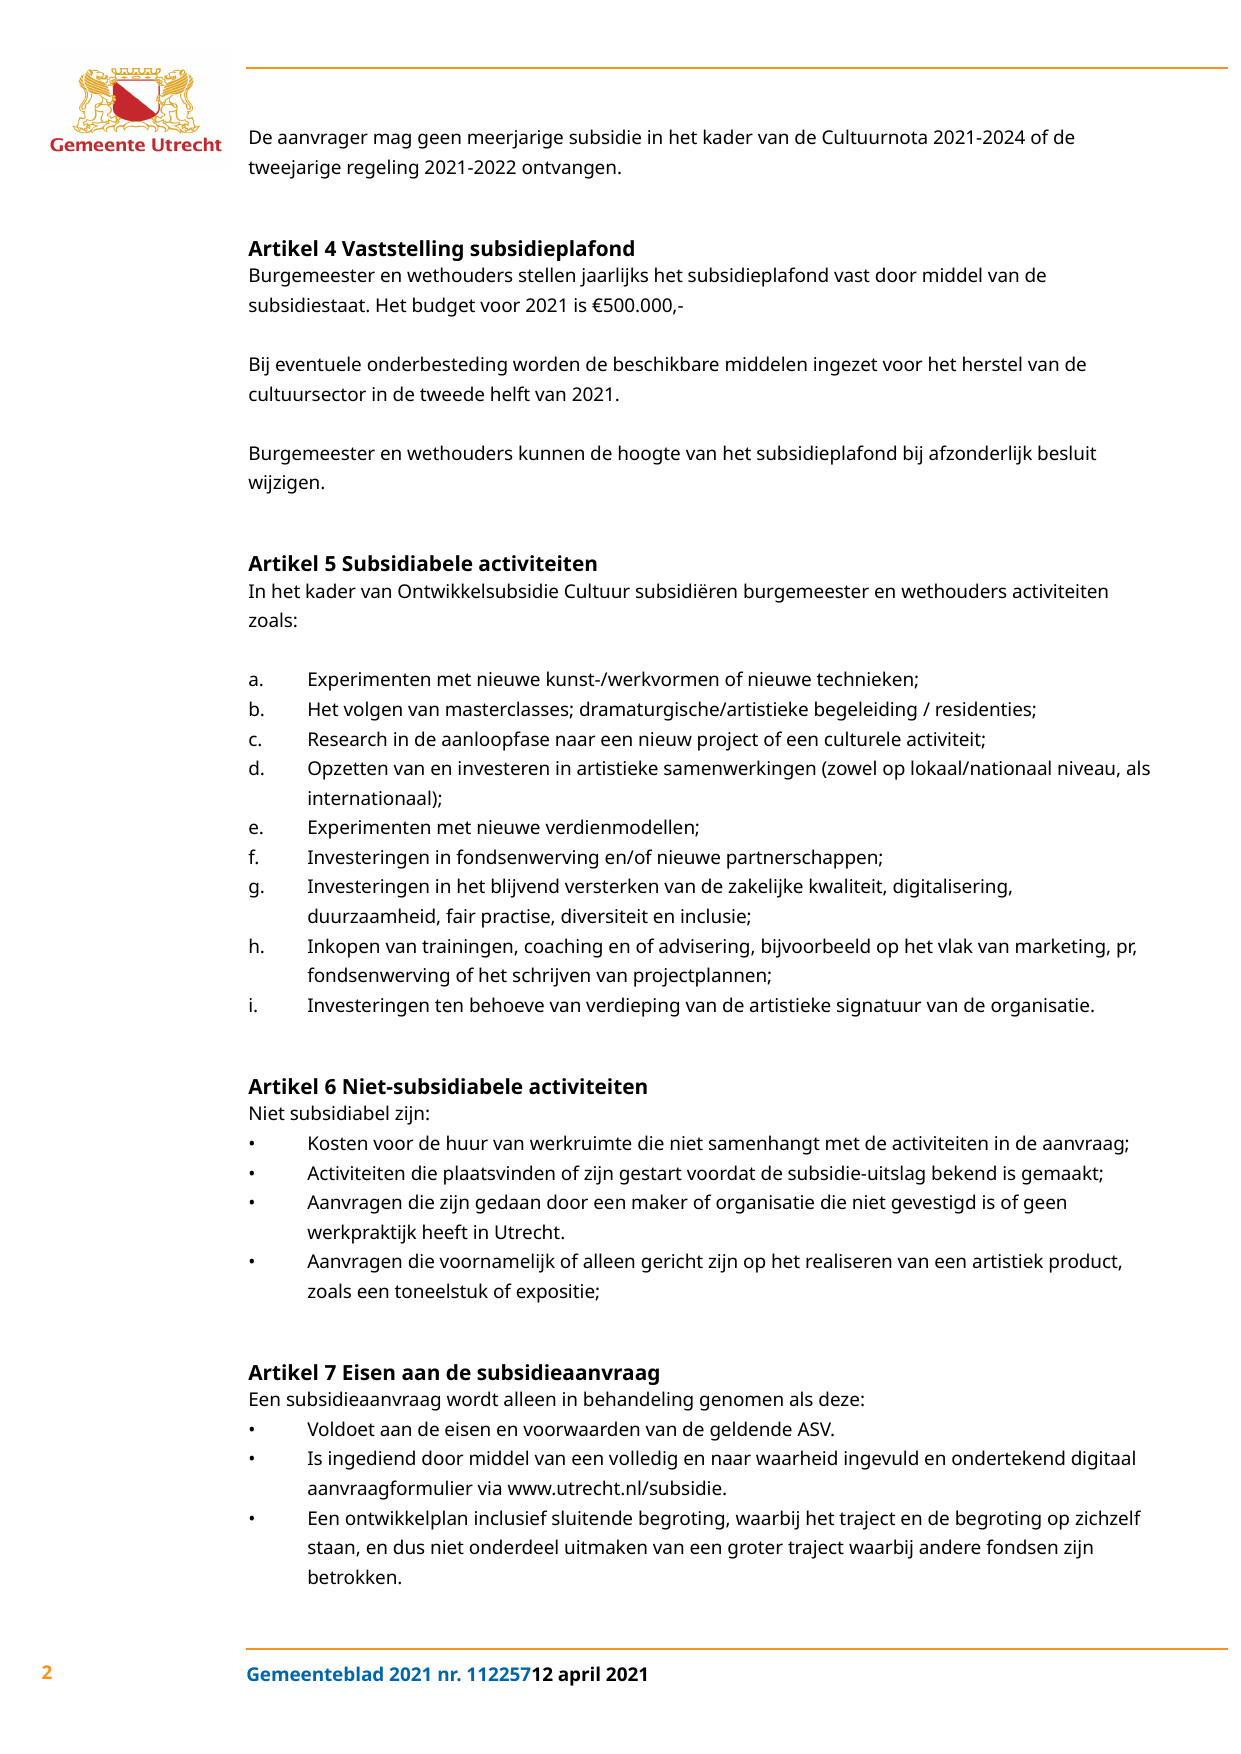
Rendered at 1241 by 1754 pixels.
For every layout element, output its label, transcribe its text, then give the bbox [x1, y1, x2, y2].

text Artikel 5 Subsidiabele activiteiten [248, 549, 1152, 578]
text Burgemeester en wethouders kunnen de hoogte van het subsidieplafond bij afzonderlijk besluit wijzigen. [248, 440, 1152, 495]
list Activiteiten die plaatsvinden of zijn gestart voordat de subsidie-uitslag bekend is gemaakt; [248, 1160, 1152, 1185]
text Een subsidieaanvraag wordt alleen in behandeling genomen als deze: [248, 1386, 1152, 1412]
list Een ontwikkelplan inclusief sluitende begroting, waarbij het traject en de begroting op zichzelf staan, en dus niet onderdeel uitmaken van een groter traject waarbij andere fondsen zijn betrokken. [248, 1505, 1152, 1590]
list Investeringen in fondsenwerving en/of nieuwe partnerschappen; [248, 844, 1152, 870]
list Opzetten van en investeren in artistieke samenwerkingen (zowel op lokaal/nationaal niveau, als internationaal); [248, 755, 1152, 811]
text Artikel 7 Eisen aan de subsidieaanvraag [248, 1358, 1152, 1386]
picture [41, 47, 231, 172]
text In het kader van Ontwikkelsubsidie Cultuur subsidiëren burgemeester en wethouders activiteiten zoals: [248, 578, 1152, 633]
list Experimenten met nieuwe kunst-/werkvormen of nieuwe technieken; [248, 667, 1152, 692]
list Voldoet aan de eisen en voorwaarden van de geldende ASV. [248, 1416, 1152, 1442]
list Kosten voor de huur van werkruimte die niet samenhangt met de activiteiten in de aanvraag; [248, 1130, 1152, 1156]
list Aanvragen die voornamelijk of alleen gericht zijn op het realiseren van een artistiek product, zoals een toneelstuk of expositie; [248, 1248, 1152, 1304]
list Investeringen ten behoeve van verdieping van de artistieke signatuur van de organisatie. [248, 992, 1152, 1018]
list Het volgen van masterclasses; dramaturgische/artistieke begeleiding / residenties; [248, 696, 1152, 722]
list Is ingediend door middel van een volledig en naar waarheid ingevuld en ondertekend digitaal aanvraagformulier via www.utrecht.nl/subsidie. [248, 1446, 1152, 1501]
list Research in de aanloopfase naar een nieuw project of een culturele activiteit; [248, 726, 1152, 752]
text Burgemeester en wethouders stellen jaarlijks het subsidieplafond vast door middel van de subsidiestaat. Het budget voor 2021 is €500.000,- [248, 262, 1152, 318]
list Inkopen van trainingen, coaching en of advisering, bijvoorbeeld op het vlak van marketing, pr, fondsenwerving of het schrijven van projectplannen; [248, 933, 1152, 988]
list Investeringen in het blijvend versterken van de zakelijke kwaliteit, digitalisering, duurzaamheid, fair practise, diversiteit en inclusie; [248, 874, 1152, 929]
text Artikel 4 Vaststelling subsidieplafond [248, 234, 1152, 262]
text Bij eventuele onderbesteding worden de beschikbare middelen ingezet voor het herstel van de cultuursector in de tweede helft van 2021. [248, 351, 1152, 406]
list Aanvragen die zijn gedaan door een maker of organisatie die niet gevestigd is of geen werkpraktijk heeft in Utrecht. [248, 1189, 1152, 1244]
list Experimenten met nieuwe verdienmodellen; [248, 814, 1152, 840]
text De aanvrager mag geen meerjarige subsidie in het kader van de Cultuurnota 2021-2024 of de tweejarige regeling 2021-2022 ontvangen. [248, 124, 1152, 180]
text Niet subsidiabel zijn: [248, 1101, 1152, 1126]
text Artikel 6 Niet-subsidiabele activiteiten [248, 1072, 1152, 1101]
